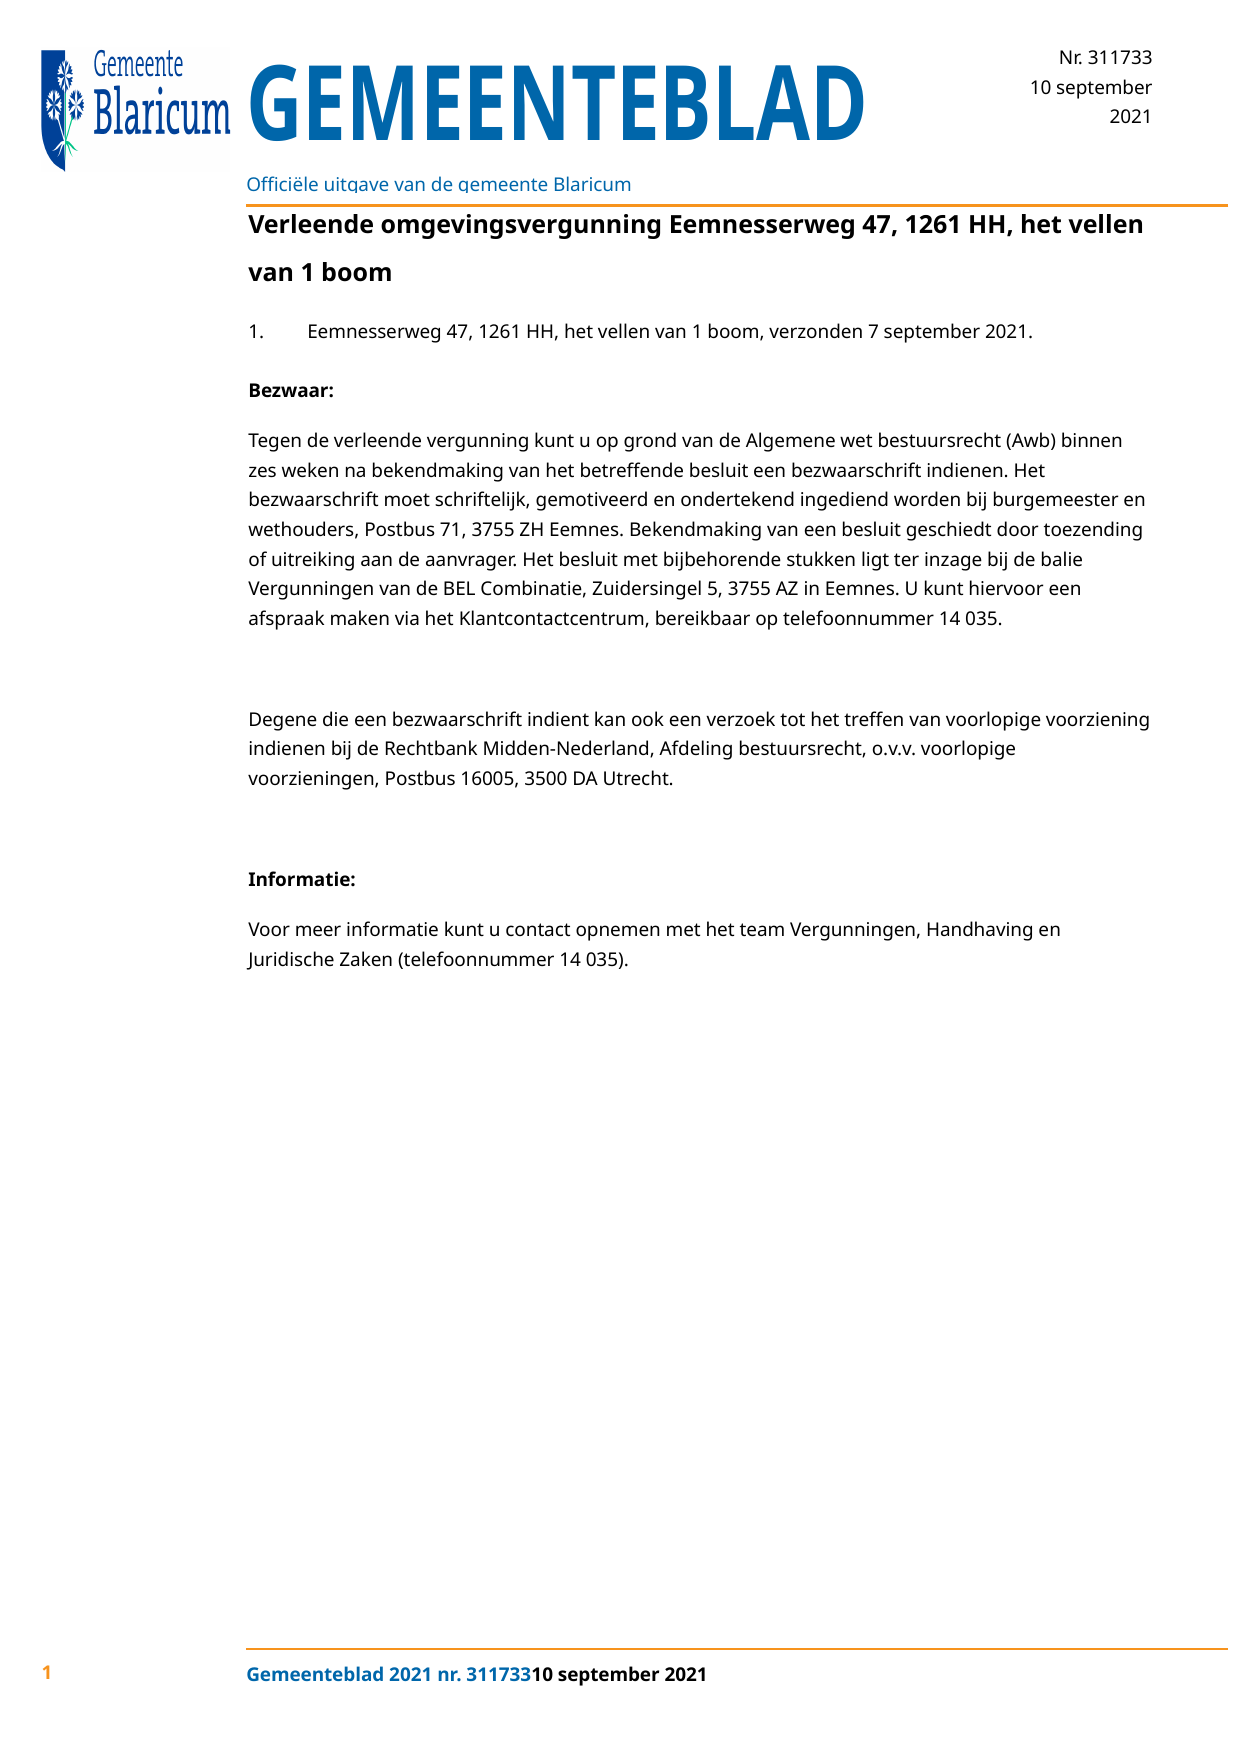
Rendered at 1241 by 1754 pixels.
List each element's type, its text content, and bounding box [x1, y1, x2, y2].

text Verleende omgevingsvergunning Eemnesserweg 47, 1261 HH, het vellen van 1 boom [248, 207, 1152, 288]
text Tegen de verleende vergunning kunt u op grond van de Algemene wet bestuursrecht (Awb) binnen zes weken na bekendmaking van het betreffende besluit een bezwaarschrift indienen. Het bezwaarschrift moet schriftelijk, gemotiveerd en ondertekend ingediend worden bij burgemeester en wethouders, Postbus 71, 3755 ZH Eemnes. Bekendmaking van een besluit geschiedt door toezending of uitreiking aan de aanvrager. Het besluit met bijbehorende stukken ligt ter inzage bij de balie Vergunningen van de BEL Combinatie, Zuidersingel 5, 3755 AZ in Eemnes. U kunt hiervoor een afspraak maken via het Klantcontactcentrum, bereikbaar op telefoonnummer 14 035. [248, 427, 1152, 631]
text Informatie: [248, 866, 1152, 892]
text Bezwaar: [248, 377, 1152, 403]
list Eemnesserweg 47, 1261 HH, het vellen van 1 boom, verzonden 7 september 2021. [248, 318, 1152, 344]
picture [41, 47, 231, 172]
text Voor meer informatie kunt u contact opnemen met het team Vergunningen, Handhaving en Juridische Zaken (telefoonnummer 14 035). [248, 916, 1152, 972]
text Degene die een bezwaarschrift indient kan ook een verzoek tot het treffen van voorlopige voorziening indienen bij de Rechtbank Midden-Nederland, Afdeling bestuursrecht, o.v.v. voorlopige voorzieningen, Postbus 16005, 3500 DA Utrecht. [248, 706, 1152, 791]
